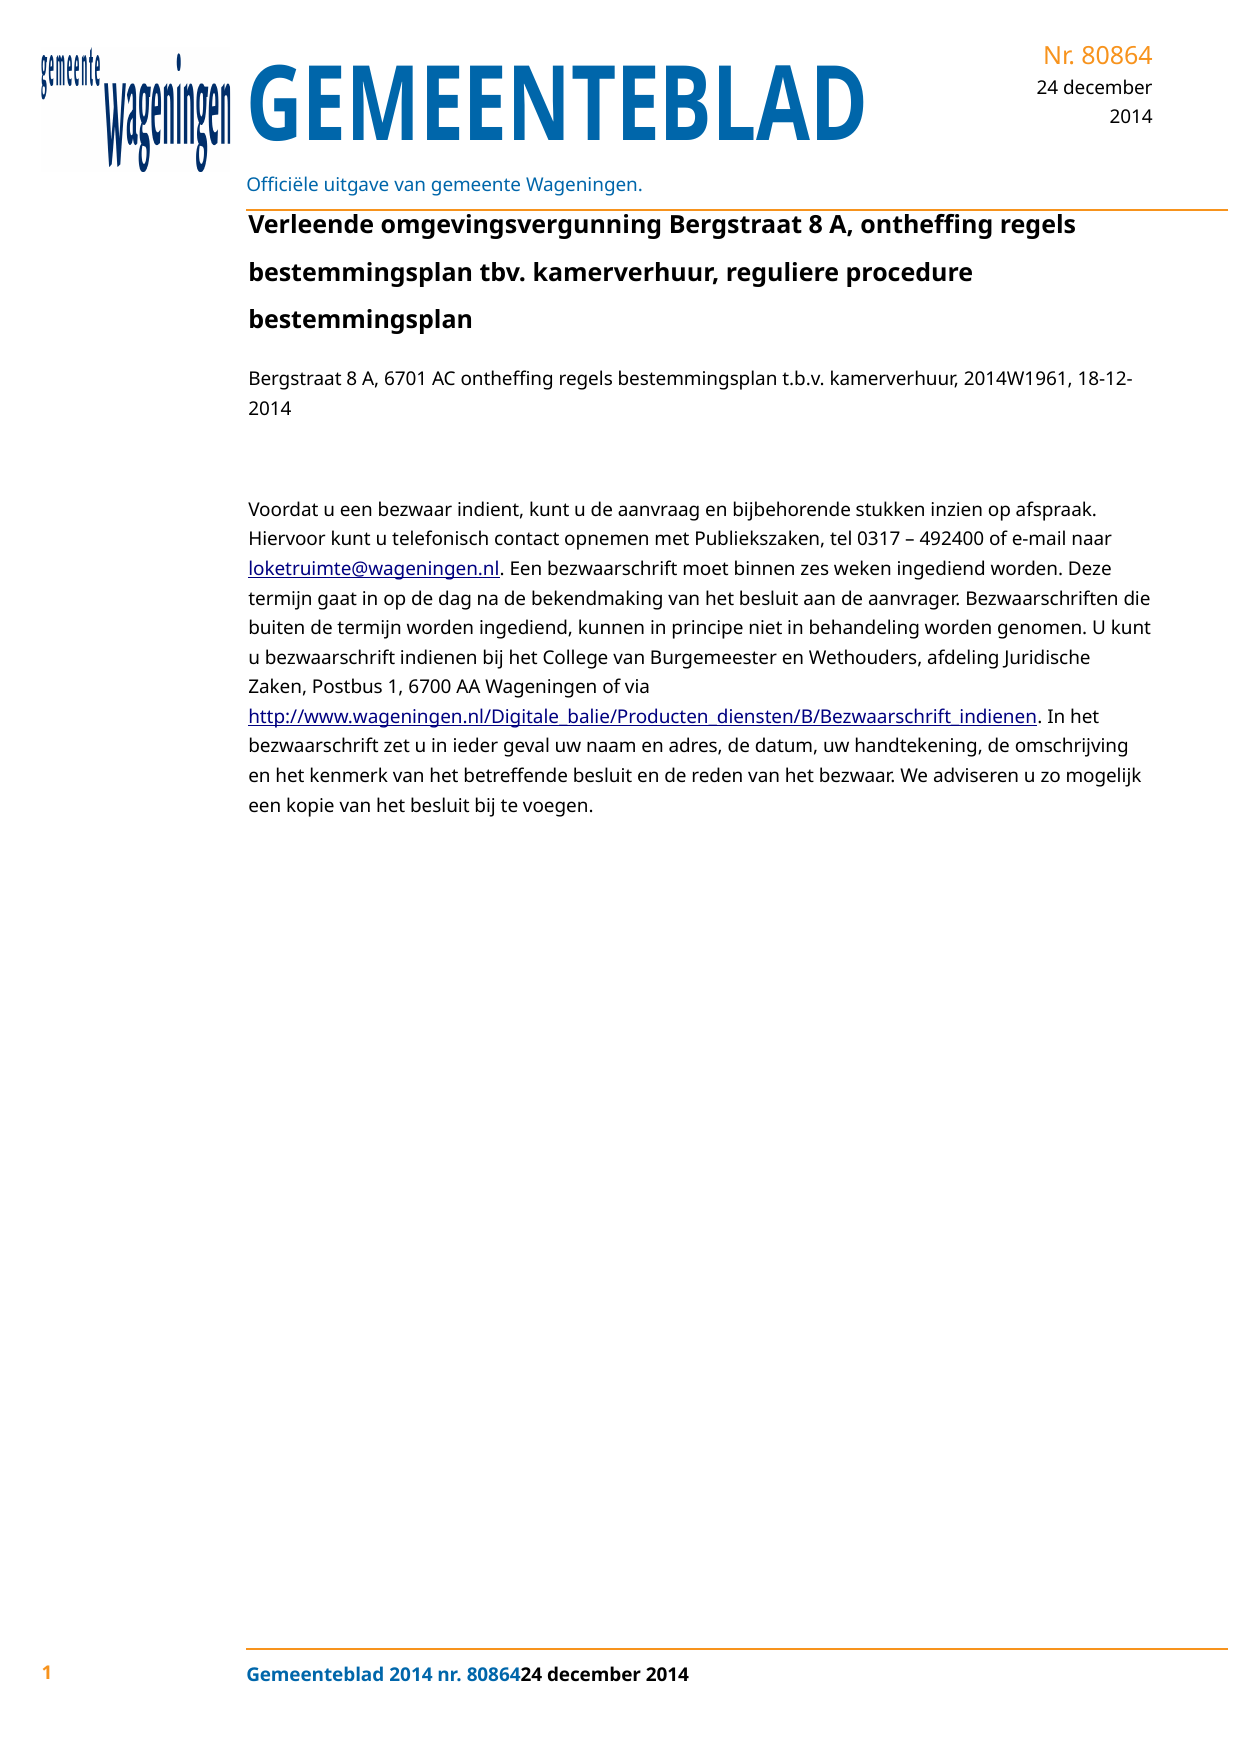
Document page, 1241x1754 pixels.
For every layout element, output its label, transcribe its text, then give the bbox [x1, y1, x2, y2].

text Bergstraat 8 A, 6701 AC ontheffing regels bestemmingsplan t.b.v. kamerverhuur, 2014W1961, 18-12-2014 [248, 366, 1152, 421]
picture [41, 47, 231, 172]
text Voordat u een bezwaar indient, kunt u de aanvraag en bijbehorende stukken inzien op afspraak. Hiervoor kunt u telefonisch contact opnemen met Publiekszaken, tel 0317 – 492400 of e-mail naar loketruimte@wageningen.nl. Een bezwaarschrift moet binnen zes weken ingediend worden. Deze termijn gaat in op de dag na de bekendmaking van het besluit aan de aanvrager. Bezwaarschriften die buiten de termijn worden ingediend, kunnen in principe niet in behandeling worden genomen. U kunt u bezwaarschrift indienen bij het College van Burgemeester en Wethouders, afdeling Juridische Zaken, Postbus 1, 6700 AA Wageningen of via http://www.wageningen.nl/Digitale_balie/Producten_diensten/B/Bezwaarschrift_indienen. In het bezwaarschrift zet u in ieder geval uw naam en adres, de datum, uw handtekening, de omschrijving en het kenmerk van het betreffende besluit en de reden van het bezwaar. We adviseren u zo mogelijk een kopie van het besluit bij te voegen. [248, 496, 1152, 817]
text Verleende omgevingsvergunning Bergstraat 8 A, ontheffing regels bestemmingsplan tbv. kamerverhuur, reguliere procedure bestemmingsplan [248, 211, 1152, 336]
